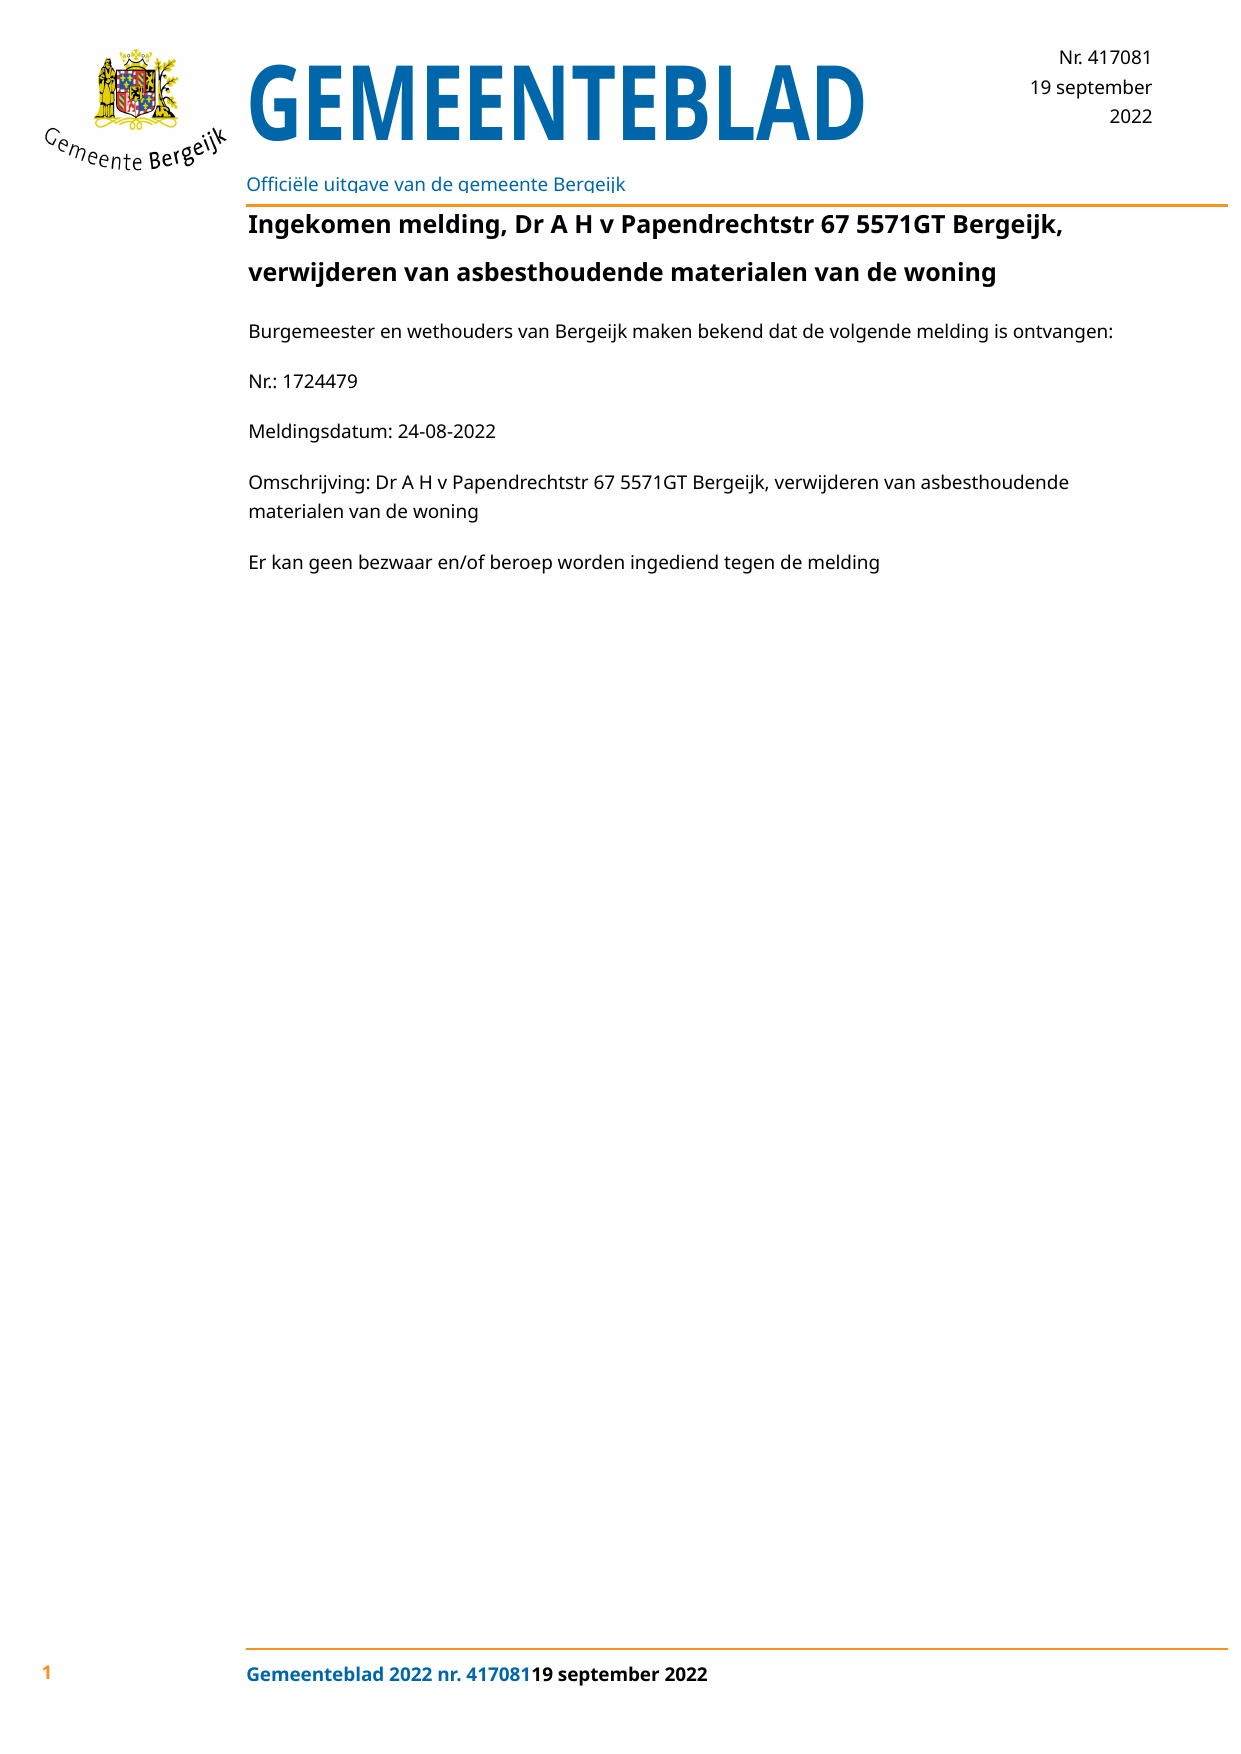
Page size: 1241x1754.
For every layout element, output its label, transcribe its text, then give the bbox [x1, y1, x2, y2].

text Nr.: 1724479 [248, 368, 1152, 394]
text Ingekomen melding, Dr A H v Papendrechtstr 67 5571GT Bergeijk, verwijderen van asbesthoudende materialen van de woning [248, 207, 1152, 288]
picture [41, 47, 231, 172]
text Burgemeester en wethouders van Bergeijk maken bekend dat de volgende melding is ontvangen: [248, 318, 1152, 344]
text Meldingsdatum: 24-08-2022 [248, 419, 1152, 444]
text Omschrijving: Dr A H v Papendrechtstr 67 5571GT Bergeijk, verwijderen van asbesthoudende materialen van de woning [248, 469, 1152, 524]
text Er kan geen bezwaar en/of beroep worden ingediend tegen de melding [248, 549, 1152, 575]
